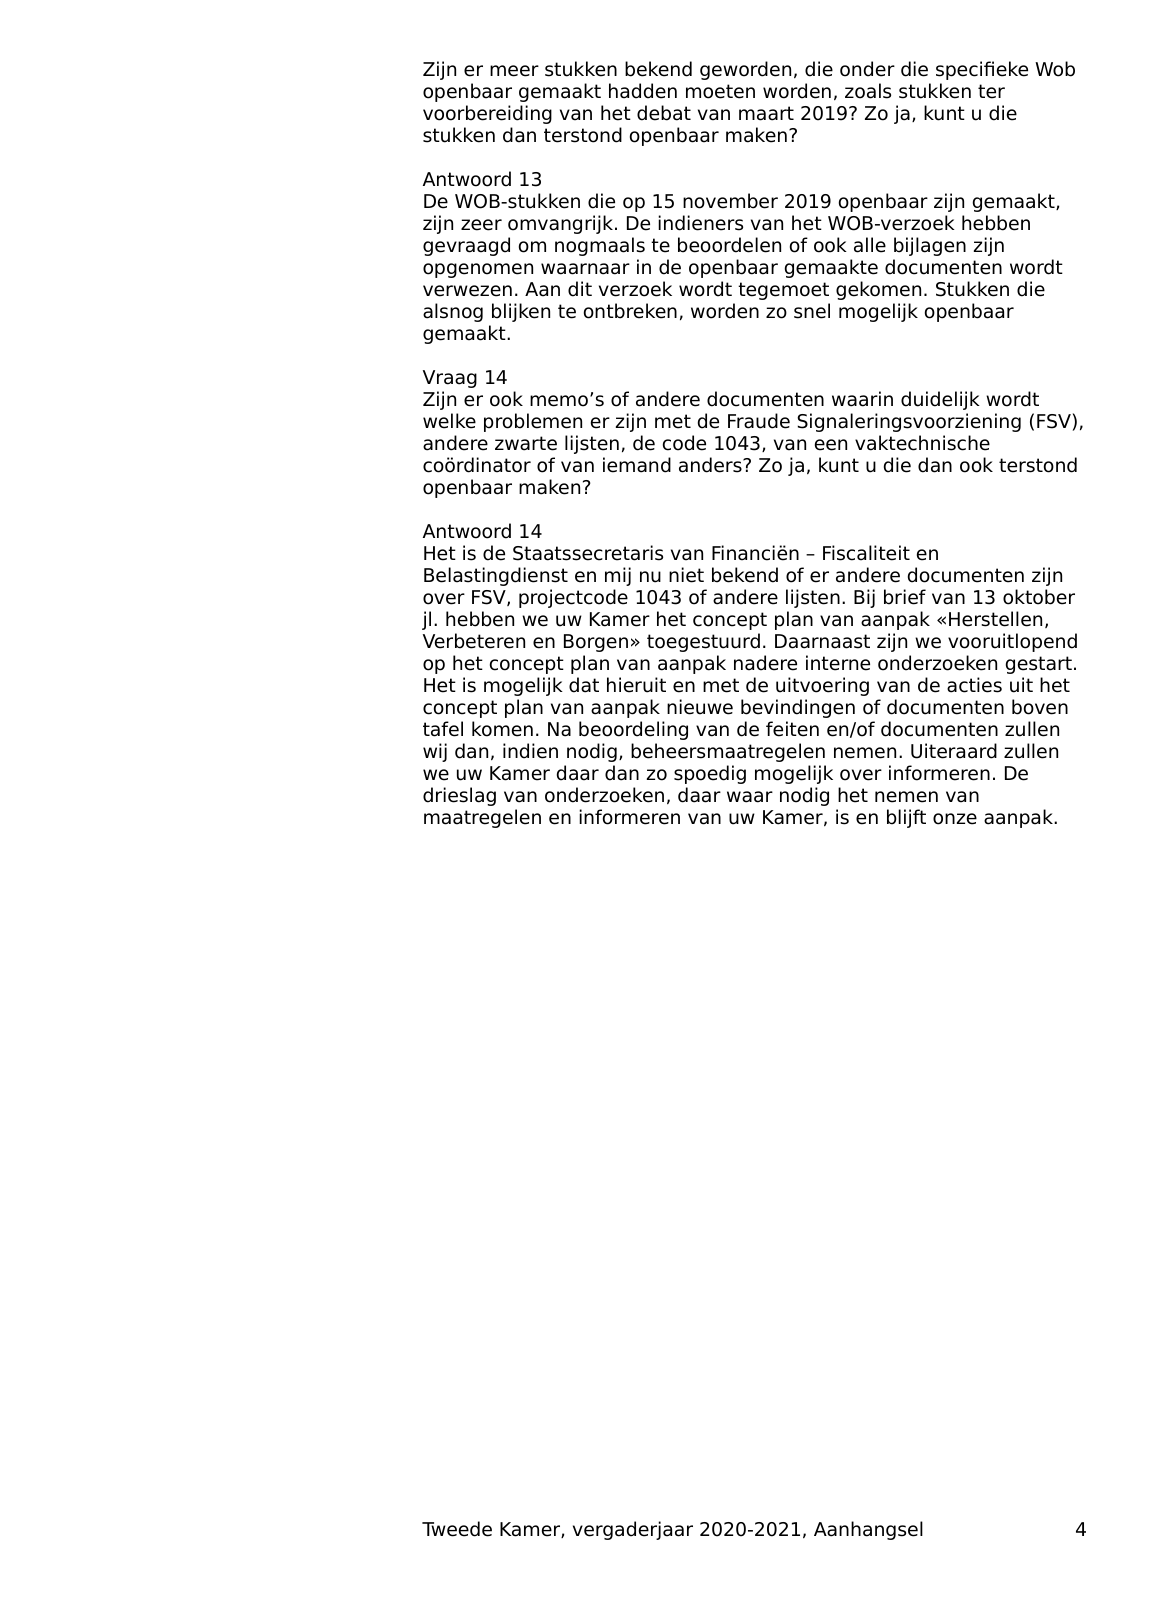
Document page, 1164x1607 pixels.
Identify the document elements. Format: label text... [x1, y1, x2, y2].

text Zijn er meer stukken bekend geworden, die onder die specifieke Wob openbaar gemaakt hadden moeten worden, zoals stukken ter voorbereiding van het debat van maart 2019? Zo ja, kunt u die stukken dan terstond openbaar maken? [422, 59, 1087, 147]
text De WOB-stukken die op 15 november 2019 openbaar zijn gemaakt, zijn zeer omvangrijk. De indieners van het WOB-verzoek hebben gevraagd om nogmaals te beoordelen of ook alle bijlagen zijn opgenomen waarnaar in de openbaar gemaakte documenten wordt verwezen. Aan dit verzoek wordt tegemoet gekomen. Stukken die alsnog blijken te ontbreken, worden zo snel mogelijk openbaar gemaakt. [422, 191, 1087, 345]
text Antwoord 14 [422, 521, 1087, 543]
text Vraag 14 [422, 367, 1087, 389]
text Antwoord 13 [422, 169, 1087, 191]
text Het is de Staatssecretaris van Financiën – Fiscaliteit en Belastingdienst en mij nu niet bekend of er andere documenten zijn over FSV, projectcode 1043 of andere lijsten. Bij brief van 13 oktober jl. hebben we uw Kamer het concept plan van aanpak «Herstellen, Verbeteren en Borgen» toegestuurd. Daarnaast zijn we vooruitlopend op het concept plan van aanpak nadere interne onderzoeken gestart. Het is mogelijk dat hieruit en met de uitvoering van de acties uit het concept plan van aanpak nieuwe bevindingen of documenten boven tafel komen. Na beoordeling van de feiten en/of documenten zullen wij dan, indien nodig, beheersmaatregelen nemen. Uiteraard zullen we uw Kamer daar dan zo spoedig mogelijk over informeren. De drieslag van onderzoeken, daar waar nodig het nemen van maatregelen en informeren van uw Kamer, is en blijft onze aanpak. [422, 543, 1087, 829]
text Zijn er ook memo’s of andere documenten waarin duidelijk wordt welke problemen er zijn met de Fraude Signaleringsvoorziening (FSV), andere zwarte lijsten, de code 1043, van een vaktechnische coördinator of van iemand anders? Zo ja, kunt u die dan ook terstond openbaar maken? [422, 389, 1087, 499]
